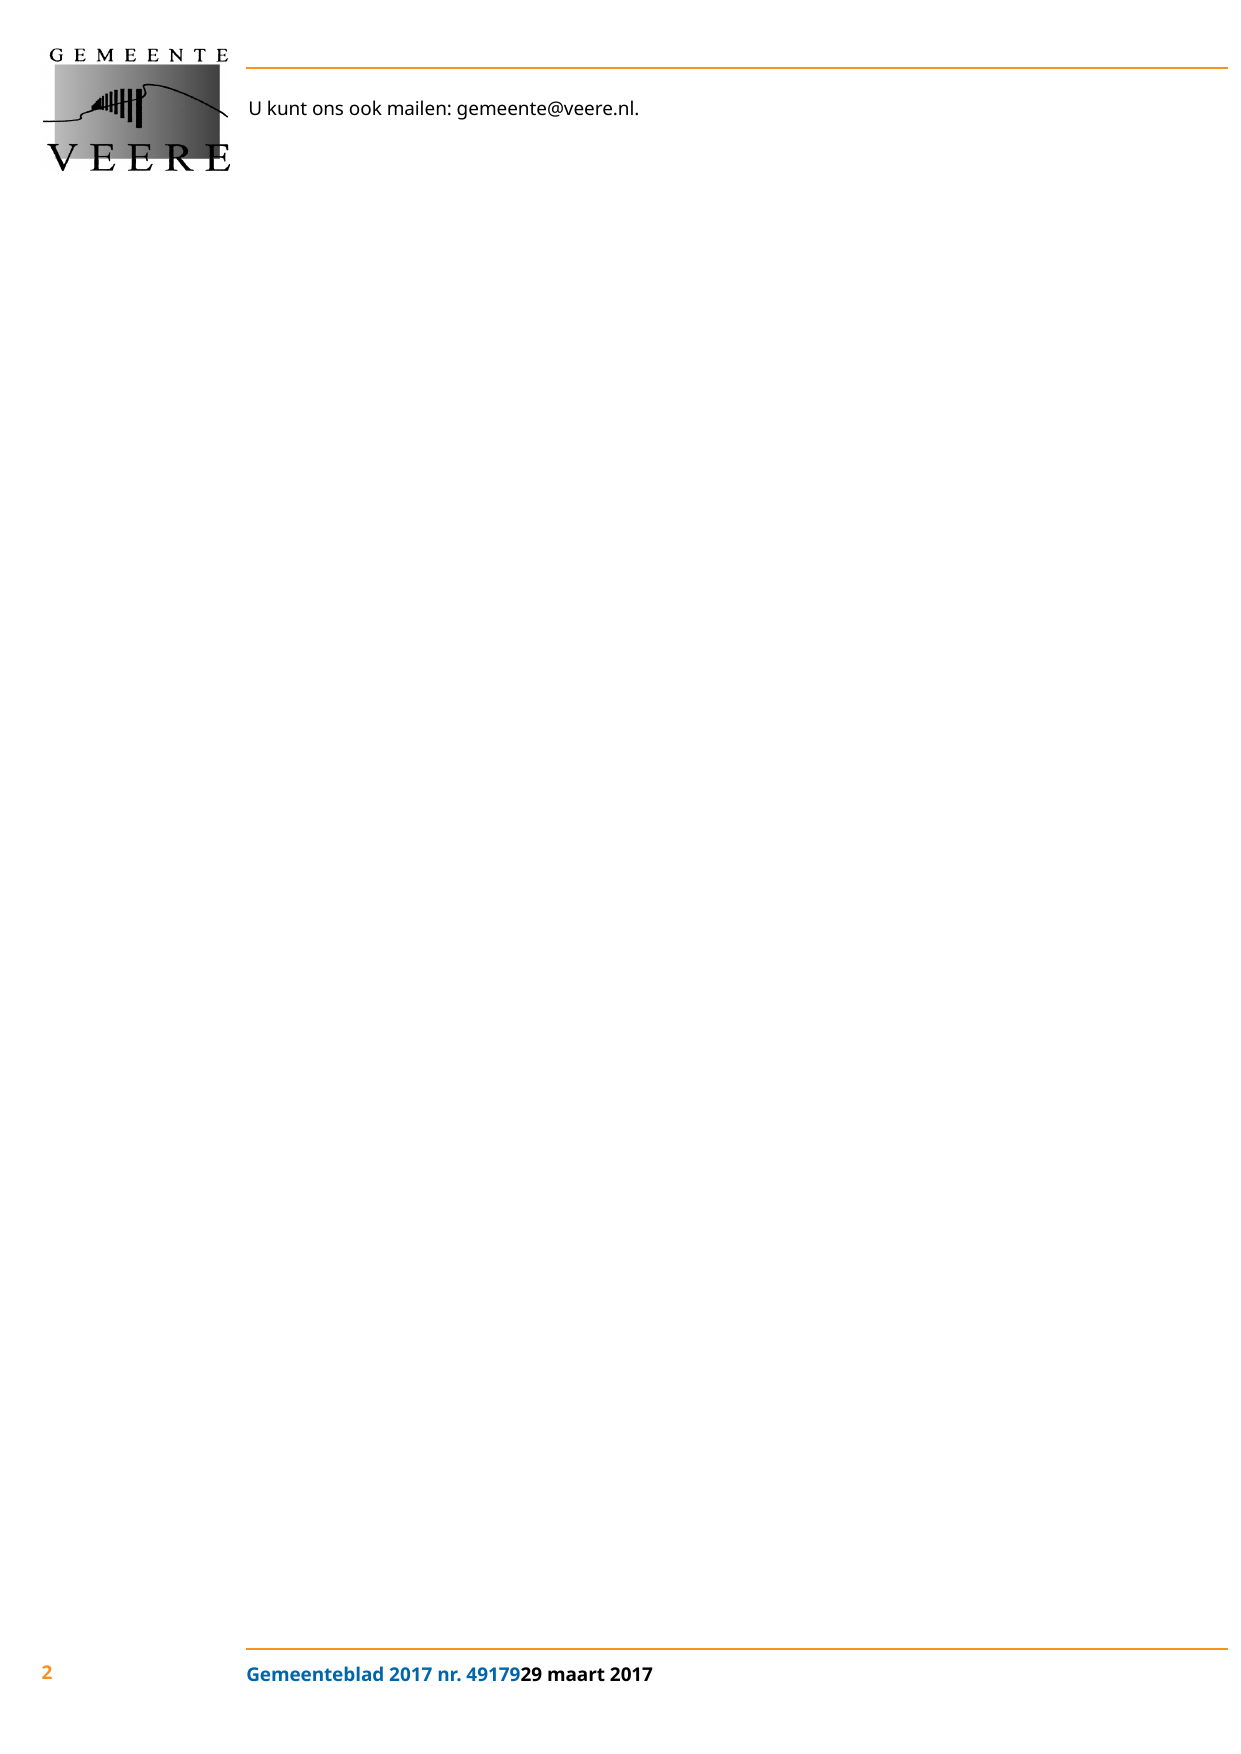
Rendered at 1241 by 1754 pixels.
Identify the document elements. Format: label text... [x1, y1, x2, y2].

text U kunt ons ook mailen: gemeente@veere.nl. [248, 95, 1152, 121]
picture [41, 47, 231, 172]
